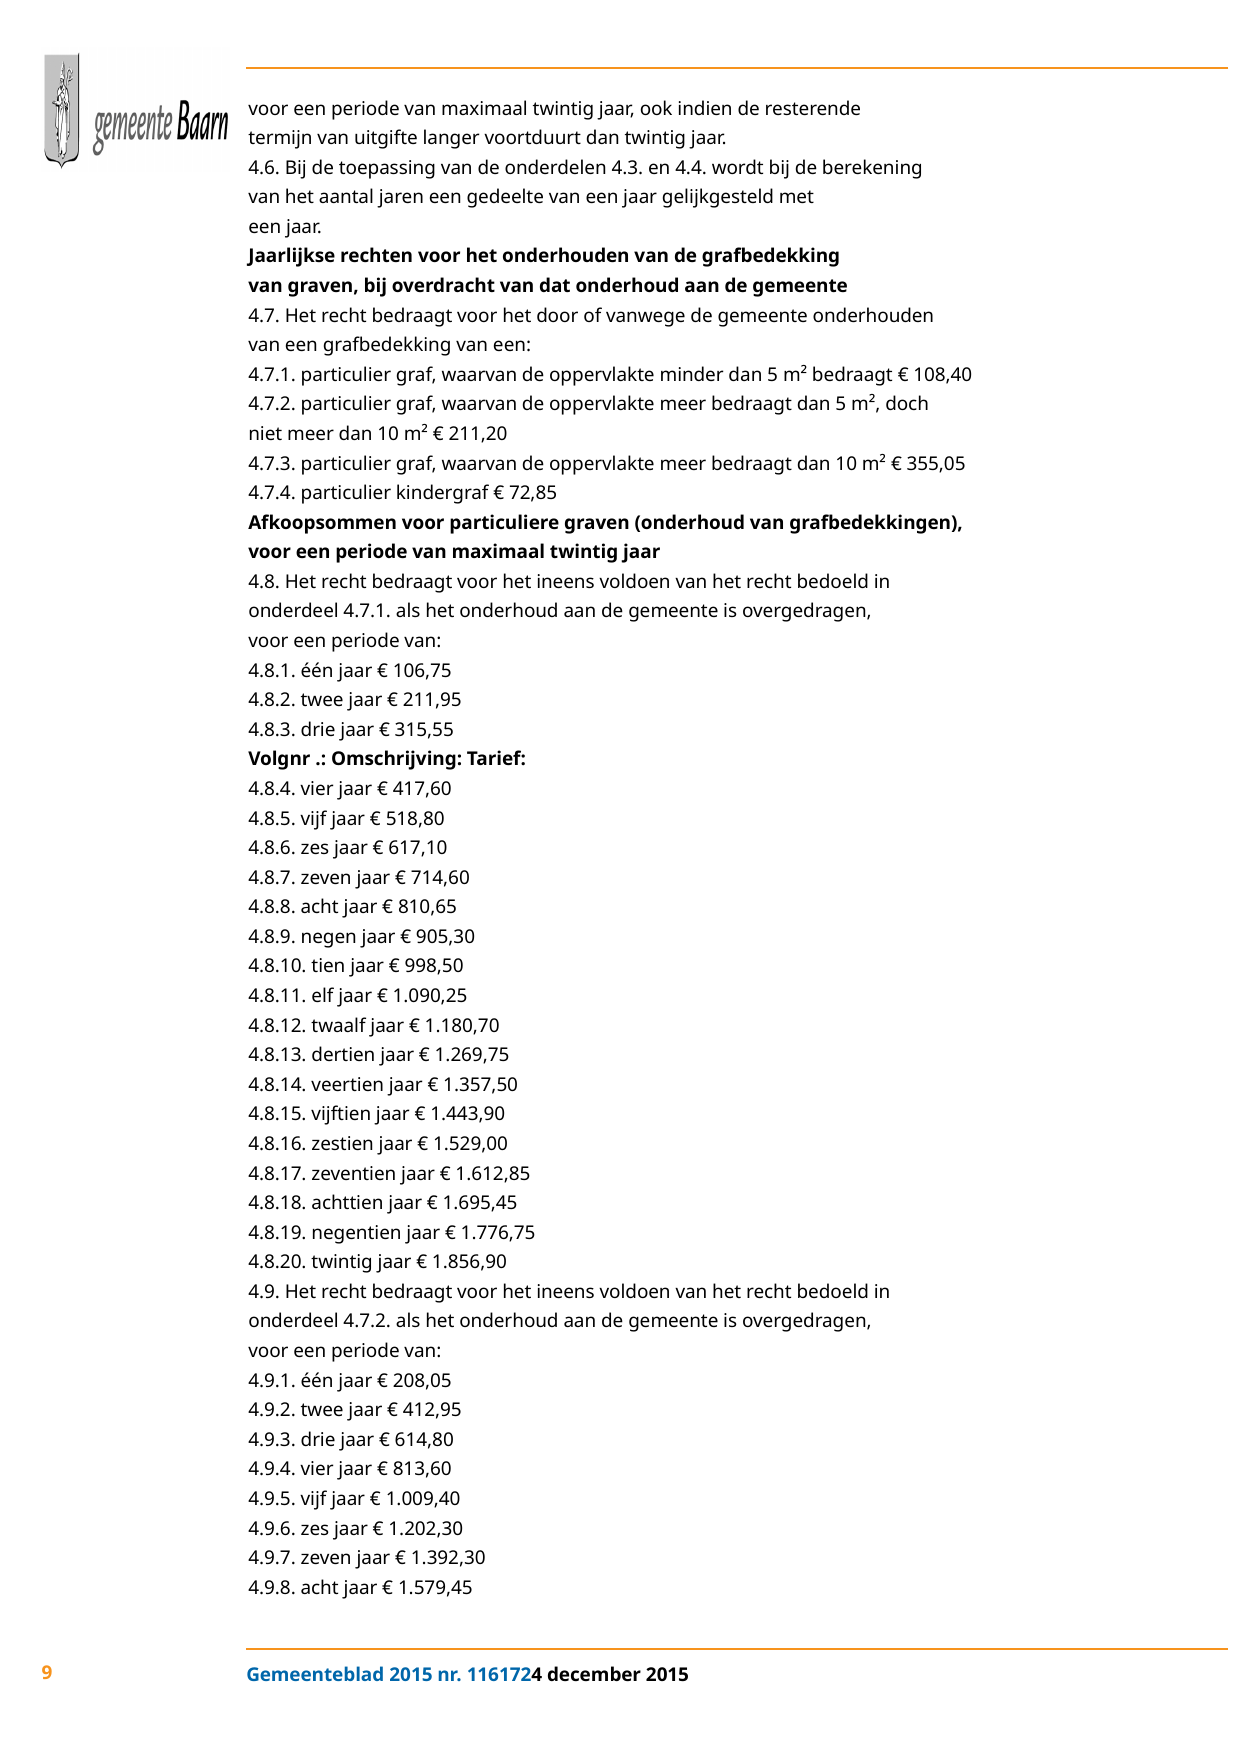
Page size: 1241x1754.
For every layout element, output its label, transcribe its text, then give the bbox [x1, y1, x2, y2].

text Volgnr .: Omschrijving: Tarief: [248, 746, 1152, 771]
picture [41, 47, 231, 172]
text 4.8.12. twaalf jaar € 1.180,70 [248, 1012, 1152, 1038]
text termijn van uitgifte langer voortduurt dan twintig jaar. [248, 124, 1152, 150]
text van het aantal jaren een gedeelte van een jaar gelijkgesteld met [248, 183, 1152, 209]
text van een grafbedekking van een: [248, 331, 1152, 357]
text 4.9.6. zes jaar € 1.202,30 [248, 1515, 1152, 1541]
text 4.8.15. vijftien jaar € 1.443,90 [248, 1101, 1152, 1126]
text 4.9.5. vijf jaar € 1.009,40 [248, 1485, 1152, 1511]
text 4.9.3. drie jaar € 614,80 [248, 1426, 1152, 1452]
text 4.8.17. zeventien jaar € 1.612,85 [248, 1160, 1152, 1186]
text 4.8.8. acht jaar € 810,65 [248, 893, 1152, 919]
text 4.8. Het recht bedraagt voor het ineens voldoen van het recht bedoeld in [248, 568, 1152, 594]
text onderdeel 4.7.2. als het onderhoud aan de gemeente is overgedragen, [248, 1308, 1152, 1333]
text 4.8.2. twee jaar € 211,95 [248, 686, 1152, 712]
text 4.8.11. elf jaar € 1.090,25 [248, 982, 1152, 1008]
text 4.9. Het recht bedraagt voor het ineens voldoen van het recht bedoeld in [248, 1278, 1152, 1304]
text 4.9.8. acht jaar € 1.579,45 [248, 1574, 1152, 1600]
text 4.8.20. twintig jaar € 1.856,90 [248, 1248, 1152, 1274]
text 4.8.13. dertien jaar € 1.269,75 [248, 1041, 1152, 1067]
text 4.8.4. vier jaar € 417,60 [248, 775, 1152, 801]
text 4.9.7. zeven jaar € 1.392,30 [248, 1544, 1152, 1570]
text 4.9.4. vier jaar € 813,60 [248, 1456, 1152, 1481]
text 4.9.1. één jaar € 208,05 [248, 1367, 1152, 1393]
text Jaarlijkse rechten voor het onderhouden van de grafbedekking [248, 243, 1152, 268]
text Afkoopsommen voor particuliere graven (onderhoud van grafbedekkingen), [248, 509, 1152, 535]
text voor een periode van maximaal twintig jaar, ook indien de resterende [248, 95, 1152, 121]
text 4.8.7. zeven jaar € 714,60 [248, 864, 1152, 890]
text 4.8.10. tien jaar € 998,50 [248, 953, 1152, 978]
text een jaar. [248, 213, 1152, 239]
text 4.7.4. particulier kindergraf € 72,85 [248, 479, 1152, 505]
text 4.8.18. achttien jaar € 1.695,45 [248, 1189, 1152, 1215]
text voor een periode van: [248, 1337, 1152, 1363]
text voor een periode van maximaal twintig jaar [248, 538, 1152, 564]
text 4.7.1. particulier graf, waarvan de oppervlakte minder dan 5 m² bedraagt € 108,40 [248, 361, 1152, 387]
text 4.8.19. negentien jaar € 1.776,75 [248, 1219, 1152, 1245]
text 4.8.9. negen jaar € 905,30 [248, 923, 1152, 949]
text van graven, bij overdracht van dat onderhoud aan de gemeente [248, 272, 1152, 298]
text 4.8.6. zes jaar € 617,10 [248, 834, 1152, 860]
text 4.8.5. vijf jaar € 518,80 [248, 805, 1152, 831]
text 4.6. Bij de toepassing van de onderdelen 4.3. en 4.4. wordt bij de berekening [248, 154, 1152, 180]
text 4.8.3. drie jaar € 315,55 [248, 716, 1152, 742]
text 4.7. Het recht bedraagt voor het door of vanwege de gemeente onderhouden [248, 302, 1152, 328]
text 4.8.14. veertien jaar € 1.357,50 [248, 1071, 1152, 1097]
text 4.8.1. één jaar € 106,75 [248, 657, 1152, 683]
text onderdeel 4.7.1. als het onderhoud aan de gemeente is overgedragen, [248, 598, 1152, 623]
text 4.7.3. particulier graf, waarvan de oppervlakte meer bedraagt dan 10 m² € 355,05 [248, 450, 1152, 476]
text 4.7.2. particulier graf, waarvan de oppervlakte meer bedraagt dan 5 m², doch [248, 391, 1152, 416]
text 4.9.2. twee jaar € 412,95 [248, 1396, 1152, 1422]
text niet meer dan 10 m² € 211,20 [248, 420, 1152, 446]
text voor een periode van: [248, 627, 1152, 653]
text 4.8.16. zestien jaar € 1.529,00 [248, 1130, 1152, 1156]
